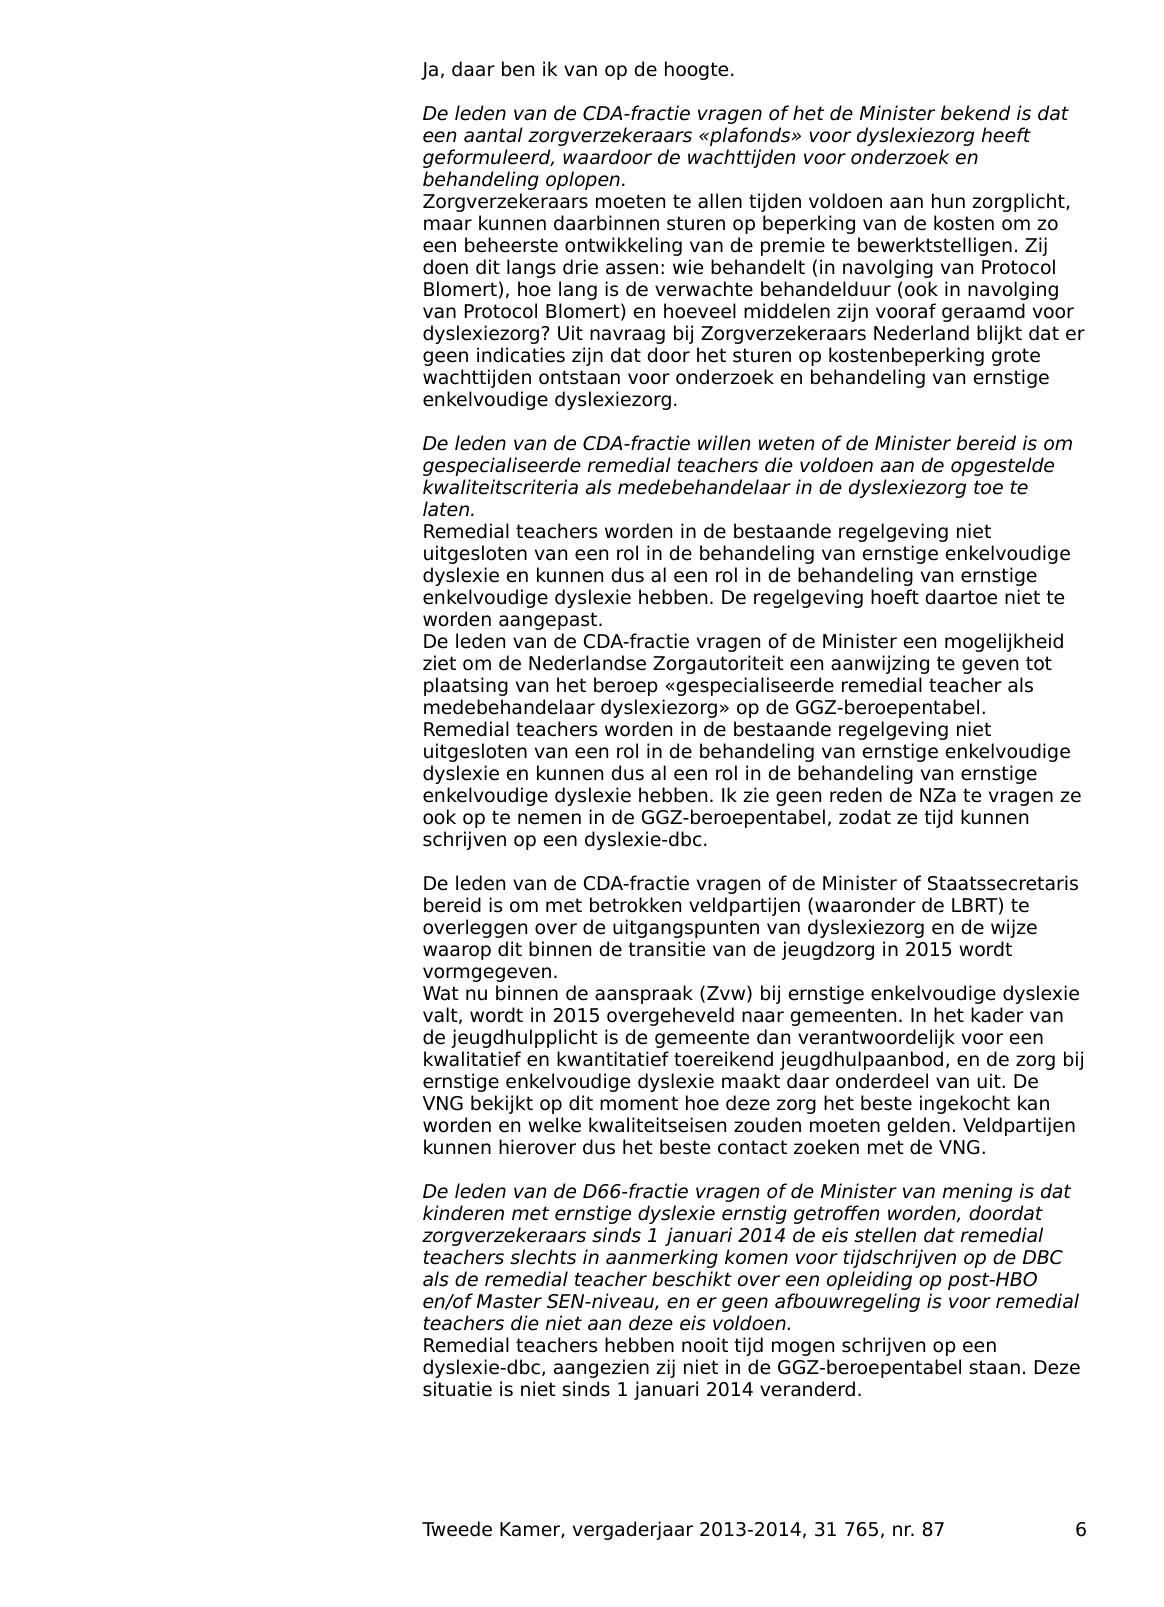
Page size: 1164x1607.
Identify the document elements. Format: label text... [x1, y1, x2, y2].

text Remedial teachers hebben nooit tijd mogen schrijven op een dyslexie-dbc, aangezien zij niet in de GGZ-beroepentabel staan. Deze situatie is niet sinds 1 januari 2014 veranderd. [422, 1335, 1087, 1401]
text De leden van de CDA-fractie vragen of de Minister of Staatssecretaris bereid is om met betrokken veldpartijen (waaronder de LBRT) te overleggen over de uitgangspunten van dyslexiezorg en de wijze waarop dit binnen de transitie van de jeugdzorg in 2015 wordt vormgegeven. [422, 873, 1087, 983]
text Remedial teachers worden in de bestaande regelgeving niet uitgesloten van een rol in de behandeling van ernstige enkelvoudige dyslexie en kunnen dus al een rol in de behandeling van ernstige enkelvoudige dyslexie hebben. De regelgeving hoeft daartoe niet te worden aangepast. [422, 521, 1087, 631]
text Ja, daar ben ik van op de hoogte. [422, 59, 1087, 81]
text De leden van de CDA-fractie vragen of de Minister een mogelijkheid ziet om de Nederlandse Zorgautoriteit een aanwijzing te geven tot plaatsing van het beroep «gespecialiseerde remedial teacher als medebehandelaar dyslexiezorg» op de GGZ-beroepentabel. [422, 631, 1087, 719]
text Remedial teachers worden in de bestaande regelgeving niet uitgesloten van een rol in de behandeling van ernstige enkelvoudige dyslexie en kunnen dus al een rol in de behandeling van ernstige enkelvoudige dyslexie hebben. Ik zie geen reden de NZa te vragen ze ook op te nemen in de GGZ-beroepentabel, zodat ze tijd kunnen schrijven op een dyslexie-dbc. [422, 719, 1087, 851]
text De leden van de CDA-fractie willen weten of de Minister bereid is om gespecialiseerde remedial teachers die voldoen aan de opgestelde kwaliteitscriteria als medebehandelaar in de dyslexiezorg toe te laten. [422, 433, 1087, 521]
text De leden van de CDA-fractie vragen of het de Minister bekend is dat een aantal zorgverzekeraars «plafonds» voor dyslexiezorg heeft geformuleerd, waardoor de wachttijden voor onderzoek en behandeling oplopen. [422, 103, 1087, 191]
text De leden van de D66-fractie vragen of de Minister van mening is dat kinderen met ernstige dyslexie ernstig getroffen worden, doordat zorgverzekeraars sinds 1 januari 2014 de eis stellen dat remedial teachers slechts in aanmerking komen voor tijdschrijven op de DBC als de remedial teacher beschikt over een opleiding op post-HBO en/of Master SEN-niveau, en er geen afbouwregeling is voor remedial teachers die niet aan deze eis voldoen. [422, 1181, 1087, 1335]
text Wat nu binnen de aanspraak (Zvw) bij ernstige enkelvoudige dyslexie valt, wordt in 2015 overgeheveld naar gemeenten. In het kader van de jeugdhulpplicht is de gemeente dan verantwoordelijk voor een kwalitatief en kwantitatief toereikend jeugdhulpaanbod, en de zorg bij ernstige enkelvoudige dyslexie maakt daar onderdeel van uit. De VNG bekijkt op dit moment hoe deze zorg het beste ingekocht kan worden en welke kwaliteitseisen zouden moeten gelden. Veldpartijen kunnen hierover dus het beste contact zoeken met de VNG. [422, 983, 1087, 1159]
text Zorgverzekeraars moeten te allen tijden voldoen aan hun zorgplicht, maar kunnen daarbinnen sturen op beperking van de kosten om zo een beheerste ontwikkeling van de premie te bewerktstelligen. Zij doen dit langs drie assen: wie behandelt (in navolging van Protocol Blomert), hoe lang is de verwachte behandelduur (ook in navolging van Protocol Blomert) en hoeveel middelen zijn vooraf geraamd voor dyslexiezorg? Uit navraag bij Zorgverzekeraars Nederland blijkt dat er geen indicaties zijn dat door het sturen op kostenbeperking grote wachttijden ontstaan voor onderzoek en behandeling van ernstige enkelvoudige dyslexiezorg. [422, 191, 1087, 411]
